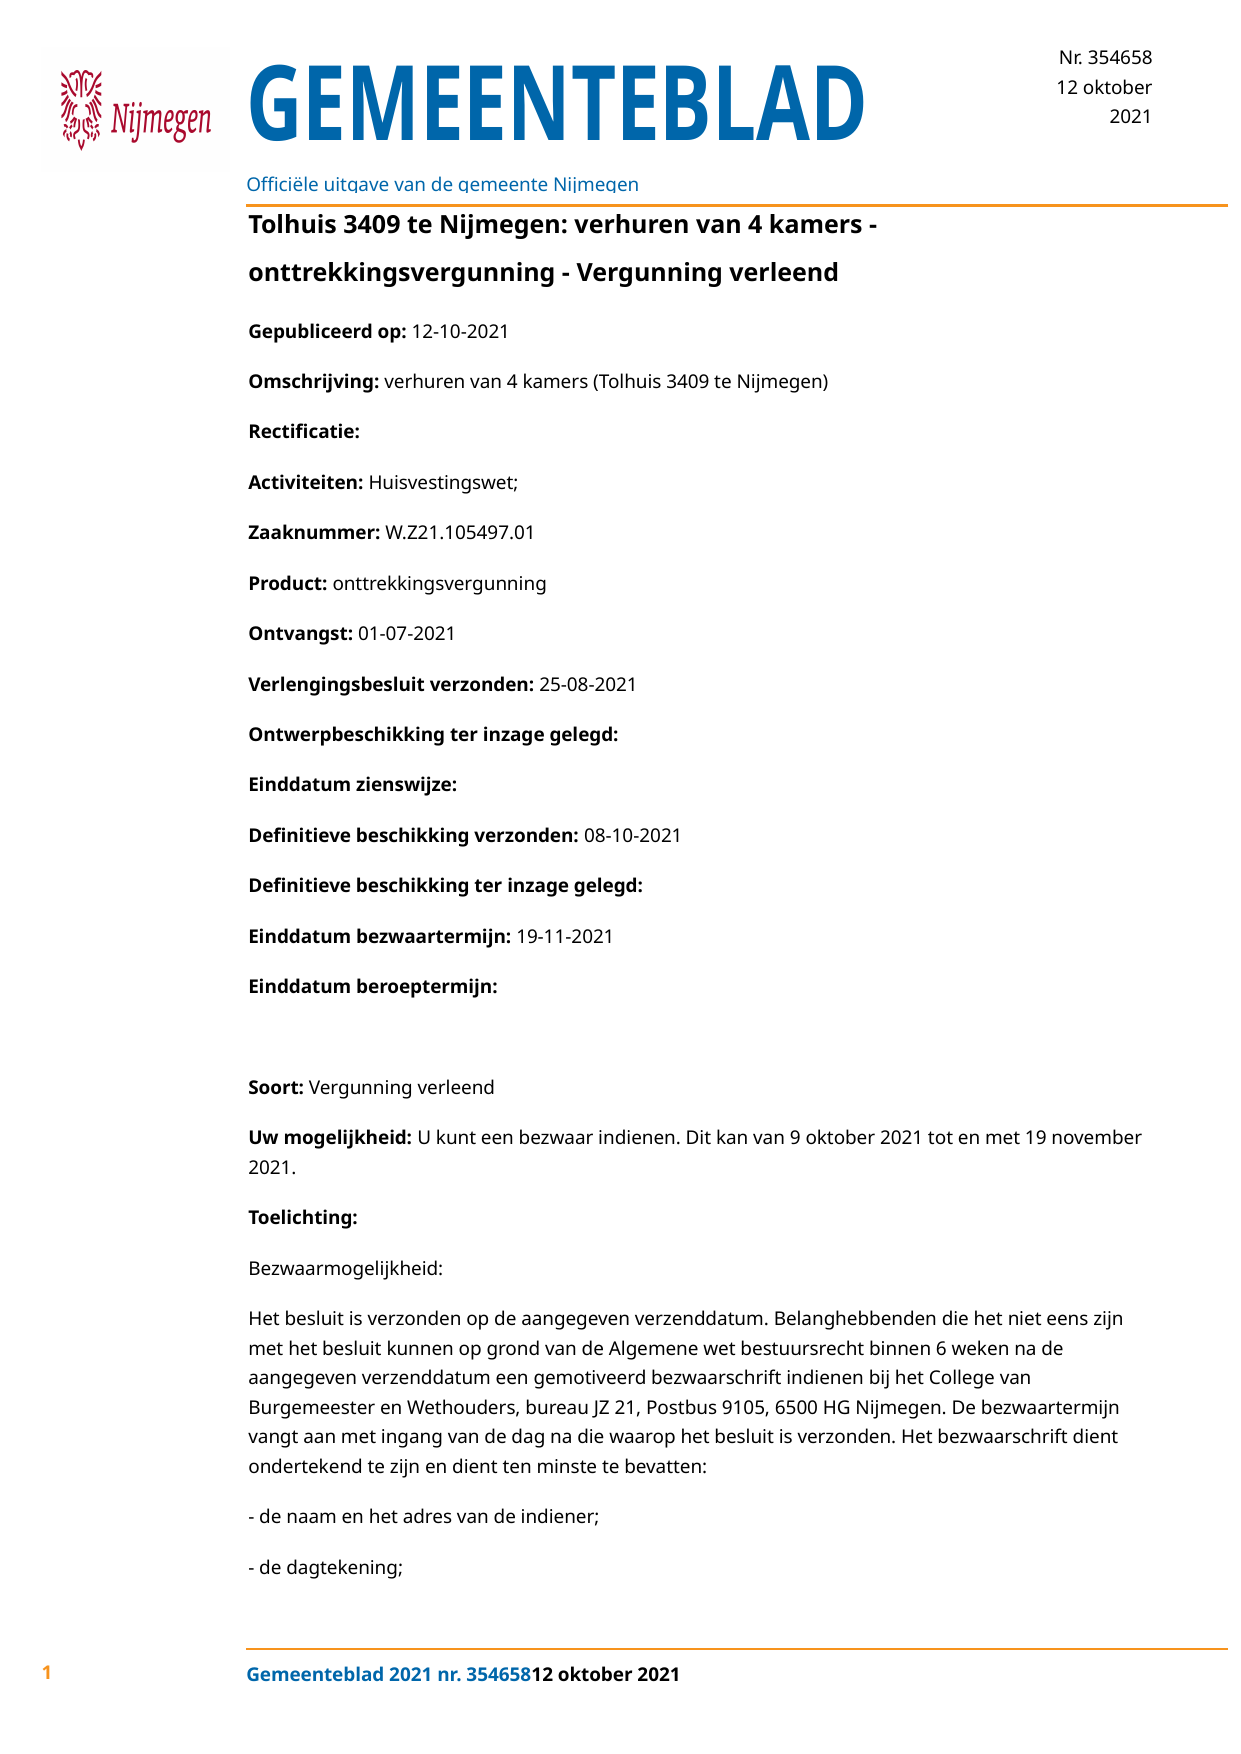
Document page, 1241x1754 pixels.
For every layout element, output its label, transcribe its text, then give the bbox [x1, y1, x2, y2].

text Soort: Vergunning verleend [248, 1074, 1152, 1100]
text Activiteiten: Huisvestingswet; [248, 469, 1152, 495]
text Einddatum beroeptermijn: [248, 973, 1152, 999]
text Gepubliceerd op: 12-10-2021 [248, 318, 1152, 344]
text - de naam en het adres van de indiener; [248, 1504, 1152, 1529]
text Einddatum bezwaartermijn: 19-11-2021 [248, 923, 1152, 949]
text Tolhuis 3409 te Nijmegen: verhuren van 4 kamers - onttrekkingsvergunning - Vergunning verleend [248, 207, 1152, 288]
text - de dagtekening; [248, 1554, 1152, 1580]
text Bezwaarmogelijkheid: [248, 1255, 1152, 1281]
text Toelichting: [248, 1204, 1152, 1230]
text Het besluit is verzonden op de aangegeven verzenddatum. Belanghebbenden die het niet eens zijn met het besluit kunnen op grond van de Algemene wet bestuursrecht binnen 6 weken na de aangegeven verzenddatum een gemotiveerd bezwaarschrift indienen bij het College van Burgemeester en Wethouders, bureau JZ 21, Postbus 9105, 6500 HG Nijmegen. De bezwaartermijn vangt aan met ingang van de dag na die waarop het besluit is verzonden. Het bezwaarschrift dient ondertekend te zijn en dient ten minste te bevatten: [248, 1305, 1152, 1479]
text Uw mogelijkheid: U kunt een bezwaar indienen. Dit kan van 9 oktober 2021 tot en met 19 november 2021. [248, 1124, 1152, 1180]
text Product: onttrekkingsvergunning [248, 570, 1152, 596]
text Definitieve beschikking ter inzage gelegd: [248, 872, 1152, 898]
text Definitieve beschikking verzonden: 08-10-2021 [248, 822, 1152, 848]
text Einddatum zienswijze: [248, 772, 1152, 797]
text Ontvangst: 01-07-2021 [248, 620, 1152, 646]
text Rectificatie: [248, 419, 1152, 444]
picture [41, 47, 231, 172]
text Verlengingsbesluit verzonden: 25-08-2021 [248, 671, 1152, 697]
text Ontwerpbeschikking ter inzage gelegd: [248, 721, 1152, 747]
text Omschrijving: verhuren van 4 kamers (Tolhuis 3409 te Nijmegen) [248, 368, 1152, 394]
text Zaaknummer: W.Z21.105497.01 [248, 519, 1152, 545]
